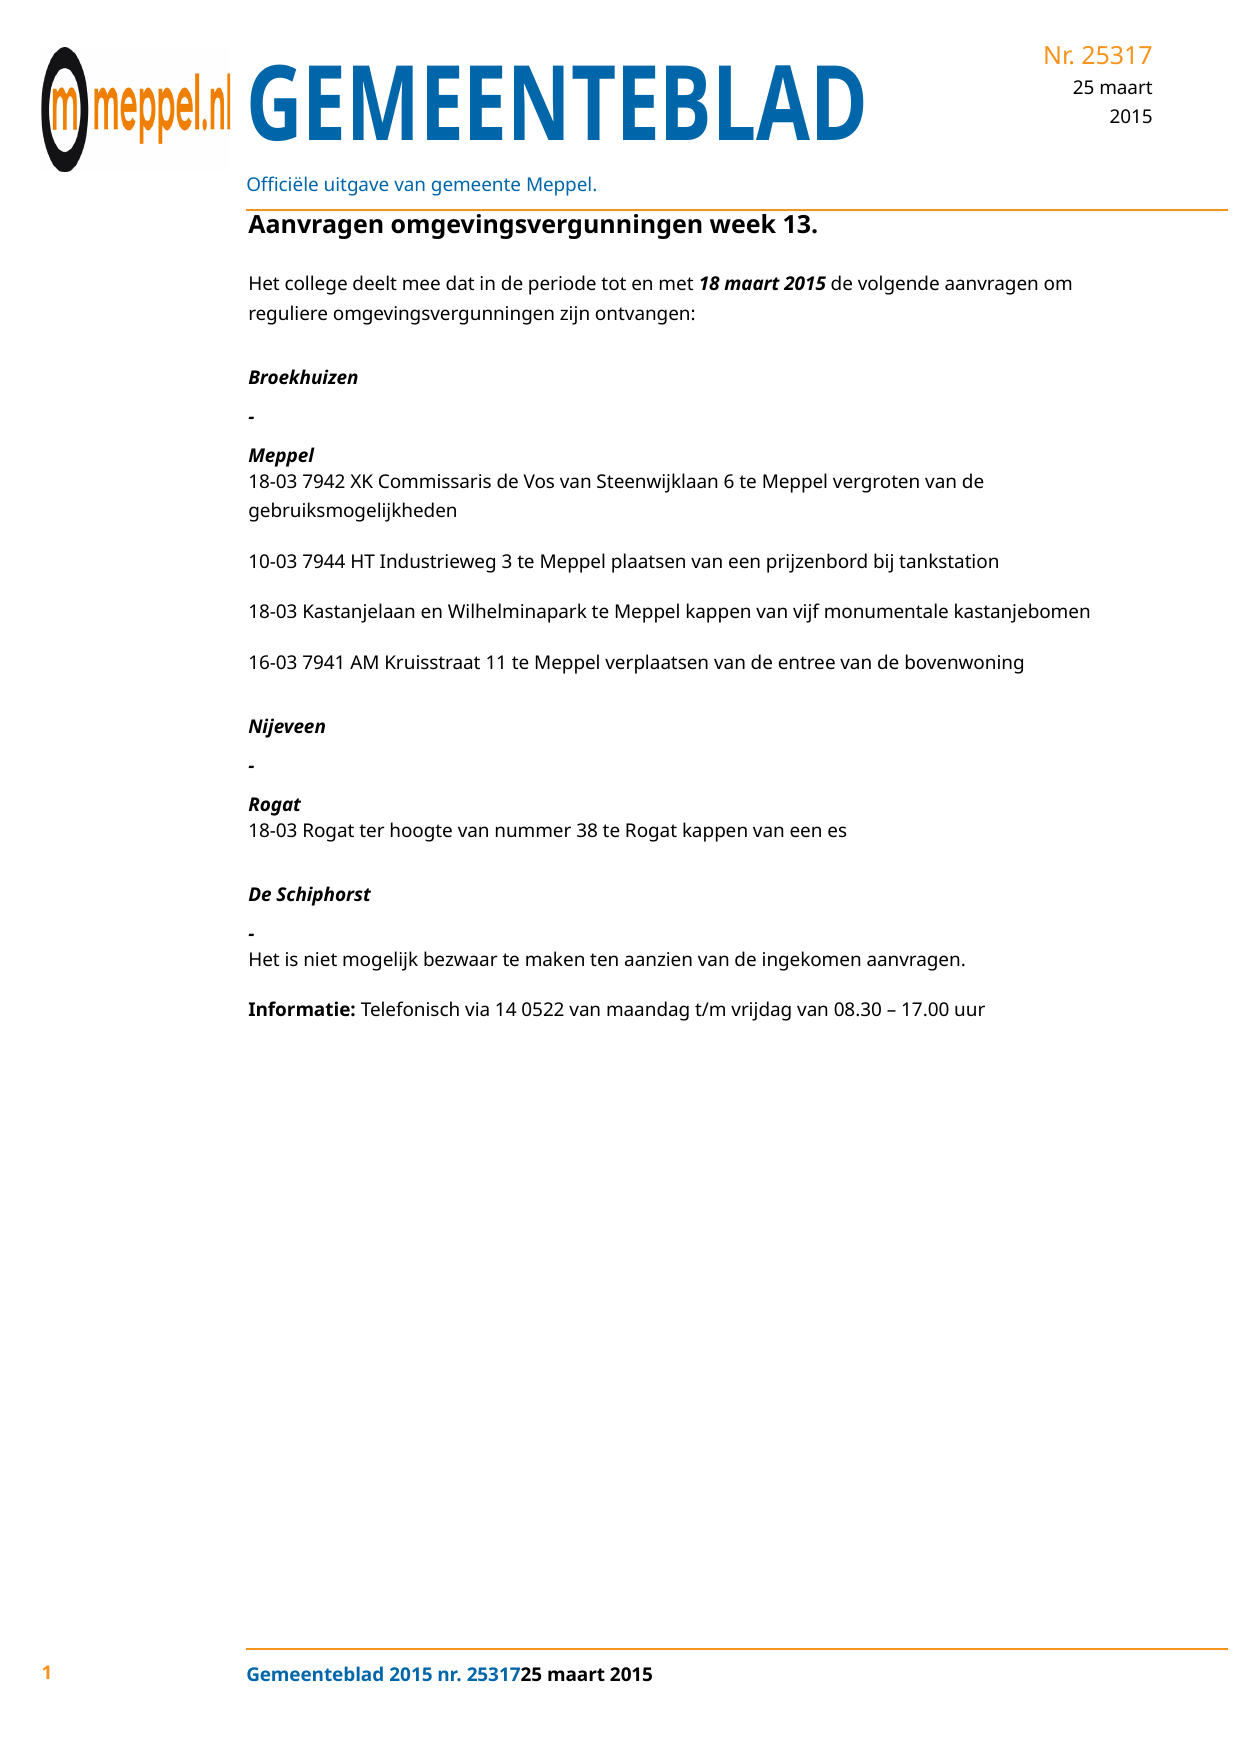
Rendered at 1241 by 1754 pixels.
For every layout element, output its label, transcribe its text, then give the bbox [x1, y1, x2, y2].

text Informatie: Telefonisch via 14 0522 van maandag t/m vrijdag van 08.30 – 17.00 uur [248, 997, 1152, 1022]
text - [248, 920, 1152, 946]
text - [248, 752, 1152, 778]
text Nijeveen [248, 713, 1152, 739]
text 18-03 Rogat ter hoogte van nummer 38 te Rogat kappen van een es [248, 817, 1152, 843]
text Het is niet mogelijk bezwaar te maken ten aanzien van de ingekomen aanvragen. [248, 946, 1152, 972]
text 10-03 7944 HT Industrieweg 3 te Meppel plaatsen van een prijzenbord bij tankstation [248, 548, 1152, 574]
picture [41, 47, 231, 172]
text 16-03 7941 AM Kruisstraat 11 te Meppel verplaatsen van de entree van de bovenwoning [248, 649, 1152, 675]
text Het college deelt mee dat in de periode tot en met 18 maart 2015 de volgende aanvragen om reguliere omgevingsvergunningen zijn ontvangen: [248, 270, 1152, 326]
text De Schiphorst [248, 881, 1152, 907]
text Broekhuizen [248, 364, 1152, 389]
text Aanvragen omgevingsvergunningen week 13. [248, 211, 1152, 241]
text 18-03 7942 XK Commissaris de Vos van Steenwijklaan 6 te Meppel vergroten van de gebruiksmogelijkheden [248, 468, 1152, 523]
text - [248, 403, 1152, 429]
text 18-03 Kastanjelaan en Wilhelminapark te Meppel kappen van vijf monumentale kastanjebomen [248, 598, 1152, 624]
text Rogat [248, 791, 1152, 817]
text Meppel [248, 442, 1152, 468]
